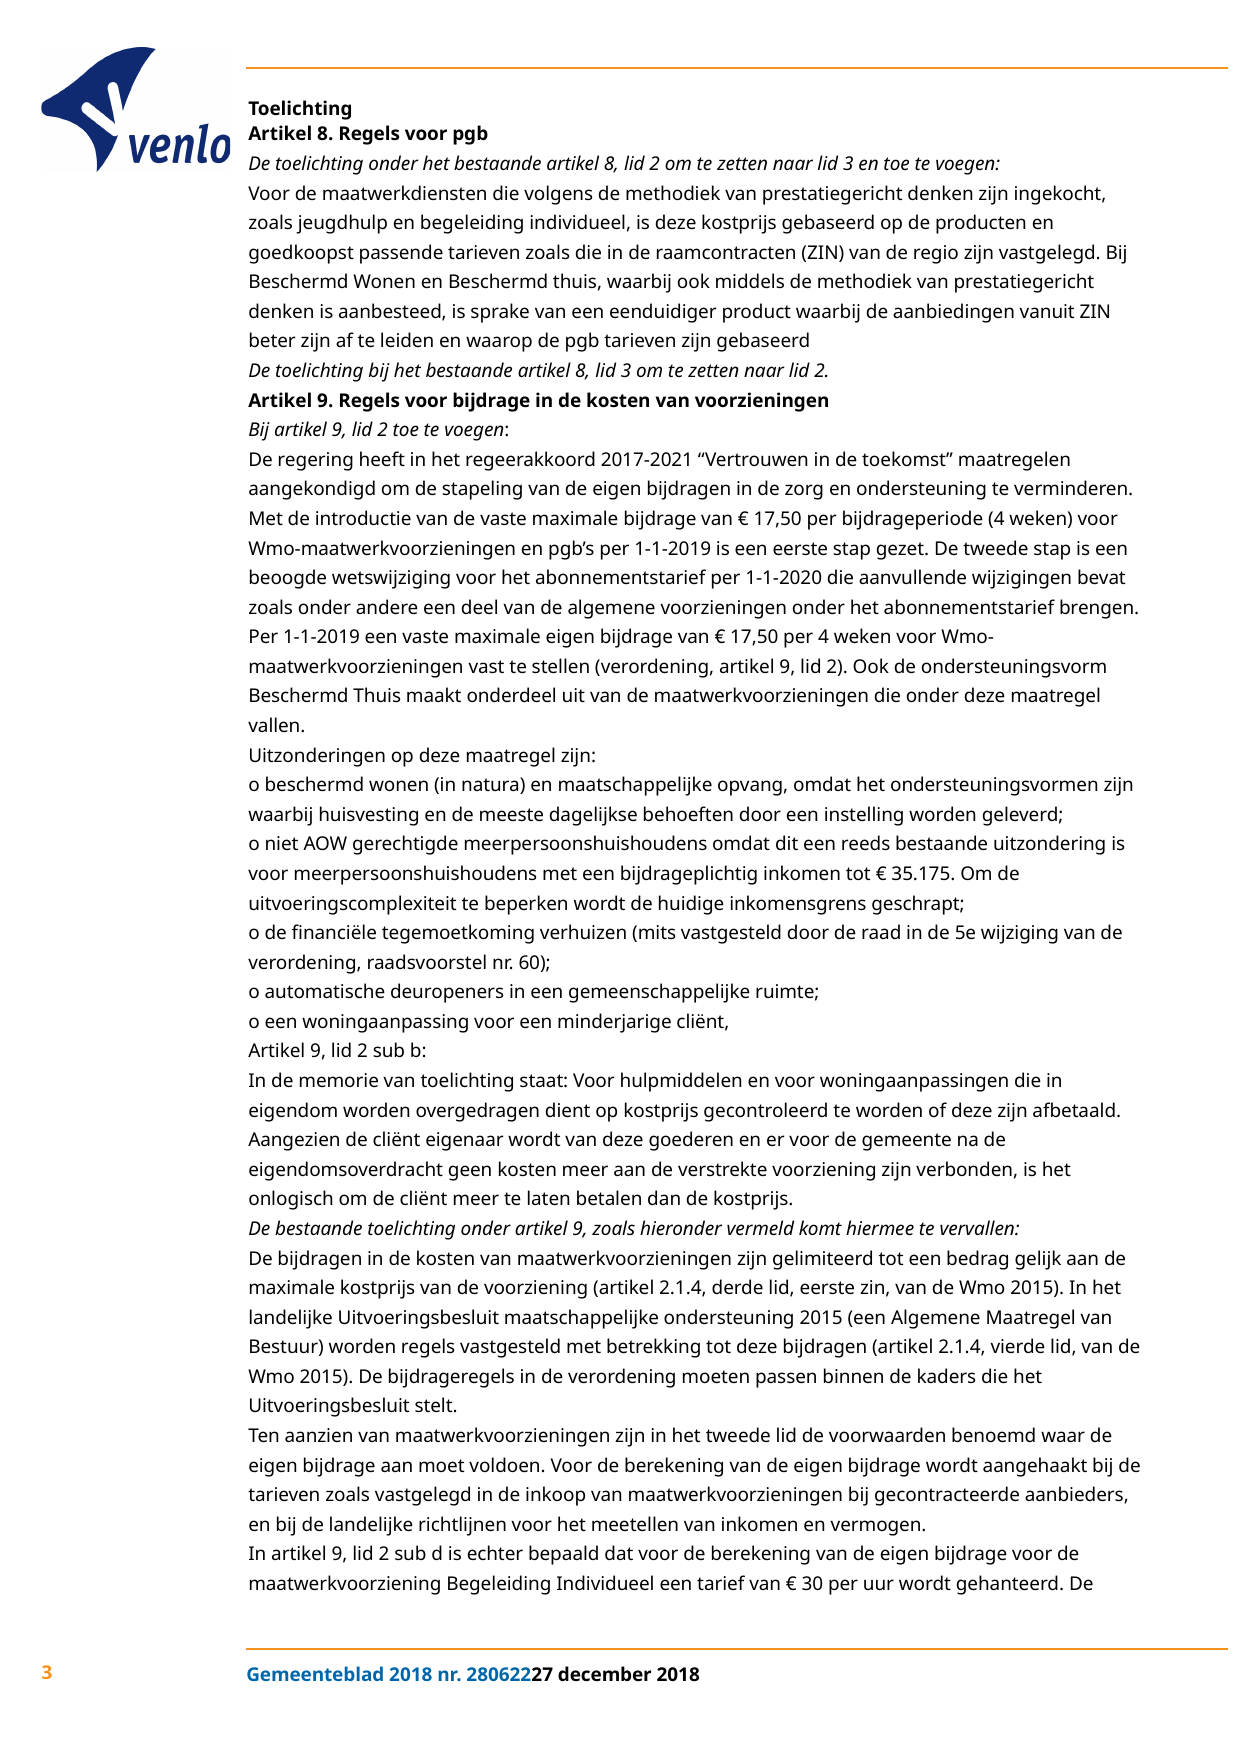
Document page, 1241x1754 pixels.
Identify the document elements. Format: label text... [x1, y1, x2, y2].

text Voor de maatwerkdiensten die volgens de methodiek van prestatiegericht denken zijn ingekocht, zoals jeugdhulp en begeleiding individueel, is deze kostprijs gebaseerd op de producten en goedkoopst passende tarieven zoals die in de raamcontracten (ZIN) van de regio zijn vastgelegd. Bij Beschermd Wonen en Beschermd thuis, waarbij ook middels de methodiek van prestatiegericht denken is aanbesteed, is sprake van een eenduidiger product waarbij de aanbiedingen vanuit ZIN beter zijn af te leiden en waarop de pgb tarieven zijn gebaseerd [248, 180, 1152, 353]
text Toelichting [248, 95, 1152, 121]
text Artikel 8. Regels voor pgb [248, 121, 1152, 146]
text o niet AOW gerechtigde meerpersoonshuishoudens omdat dit een reeds bestaande uitzondering is voor meerpersoonshuishoudens met een bijdrageplichtig inkomen tot € 35.175. Om de uitvoeringscomplexiteit te beperken wordt de huidige inkomensgrens geschrapt; [248, 831, 1152, 916]
text De regering heeft in het regeerakkoord 2017-2021 “Vertrouwen in de toekomst” maatregelen aangekondigd om de stapeling van de eigen bijdragen in de zorg en ondersteuning te verminderen. Met de introductie van de vaste maximale bijdrage van € 17,50 per bijdrageperiode (4 weken) voor Wmo-maatwerkvoorzieningen en pgb’s per 1-1-2019 is een eerste stap gezet. De tweede stap is een beoogde wetswijziging voor het abonnementstarief per 1-1-2020 die aanvullende wijzigingen bevat zoals onder andere een deel van de algemene voorzieningen onder het abonnementstarief brengen. [248, 446, 1152, 620]
text Per 1-1-2019 een vaste maximale eigen bijdrage van € 17,50 per 4 weken voor Wmo-maatwerkvoorzieningen vast te stellen (verordening, artikel 9, lid 2). Ook de ondersteuningsvorm Beschermd Thuis maakt onderdeel uit van de maatwerkvoorzieningen die onder deze maatregel vallen. [248, 623, 1152, 738]
text o de financiële tegemoetkoming verhuizen (mits vastgesteld door de raad in de 5e wijziging van de verordening, raadsvoorstel nr. 60); [248, 919, 1152, 975]
text In artikel 9, lid 2 sub d is echter bepaald dat voor de berekening van de eigen bijdrage voor de maatwerkvoorziening Begeleiding Individueel een tarief van € 30 per uur wordt gehanteerd. De [248, 1541, 1152, 1596]
text Bij artikel 9, lid 2 toe te voegen: [248, 416, 1152, 442]
text o een woningaanpassing voor een minderjarige cliënt, [248, 1008, 1152, 1034]
text In de memorie van toelichting staat: Voor hulpmiddelen en voor woningaanpassingen die in eigendom worden overgedragen dient op kostprijs gecontroleerd te worden of deze zijn afbetaald. Aangezien de cliënt eigenaar wordt van deze goederen en er voor de gemeente na de eigendomsoverdracht geen kosten meer aan de verstrekte voorziening zijn verbonden, is het onlogisch om de cliënt meer te laten betalen dan de kostprijs. [248, 1067, 1152, 1211]
text Artikel 9, lid 2 sub b: [248, 1038, 1152, 1063]
text De bestaande toelichting onder artikel 9, zoals hieronder vermeld komt hiermee te vervallen: [248, 1215, 1152, 1241]
text Ten aanzien van maatwerkvoorzieningen zijn in het tweede lid de voorwaarden benoemd waar de eigen bijdrage aan moet voldoen. Voor de berekening van de eigen bijdrage wordt aangehaakt bij de tarieven zoals vastgelegd in de inkoop van maatwerkvoorzieningen bij gecontracteerde aanbieders, en bij de landelijke richtlijnen voor het meetellen van inkomen en vermogen. [248, 1422, 1152, 1537]
text De toelichting onder het bestaande artikel 8, lid 2 om te zetten naar lid 3 en toe te voegen: [248, 150, 1152, 176]
text o automatische deuropeners in een gemeenschappelijke ruimte; [248, 978, 1152, 1004]
picture [41, 47, 231, 172]
text o beschermd wonen (in natura) en maatschappelijke opvang, omdat het ondersteuningsvormen zijn waarbij huisvesting en de meeste dagelijkse behoeften door een instelling worden geleverd; [248, 771, 1152, 827]
text De bijdragen in de kosten van maatwerkvoorzieningen zijn gelimiteerd tot een bedrag gelijk aan de maximale kostprijs van de voorziening (artikel 2.1.4, derde lid, eerste zin, van de Wmo 2015). In het landelijke Uitvoeringsbesluit maatschappelijke ondersteuning 2015 (een Algemene Maatregel van Bestuur) worden regels vastgesteld met betrekking tot deze bijdragen (artikel 2.1.4, vierde lid, van de Wmo 2015). De bijdrageregels in de verordening moeten passen binnen de kaders die het Uitvoeringsbesluit stelt. [248, 1245, 1152, 1418]
text Artikel 9. Regels voor bijdrage in de kosten van voorzieningen [248, 387, 1152, 413]
text Uitzonderingen op deze maatregel zijn: [248, 742, 1152, 768]
text De toelichting bij het bestaande artikel 8, lid 3 om te zetten naar lid 2. [248, 357, 1152, 383]
